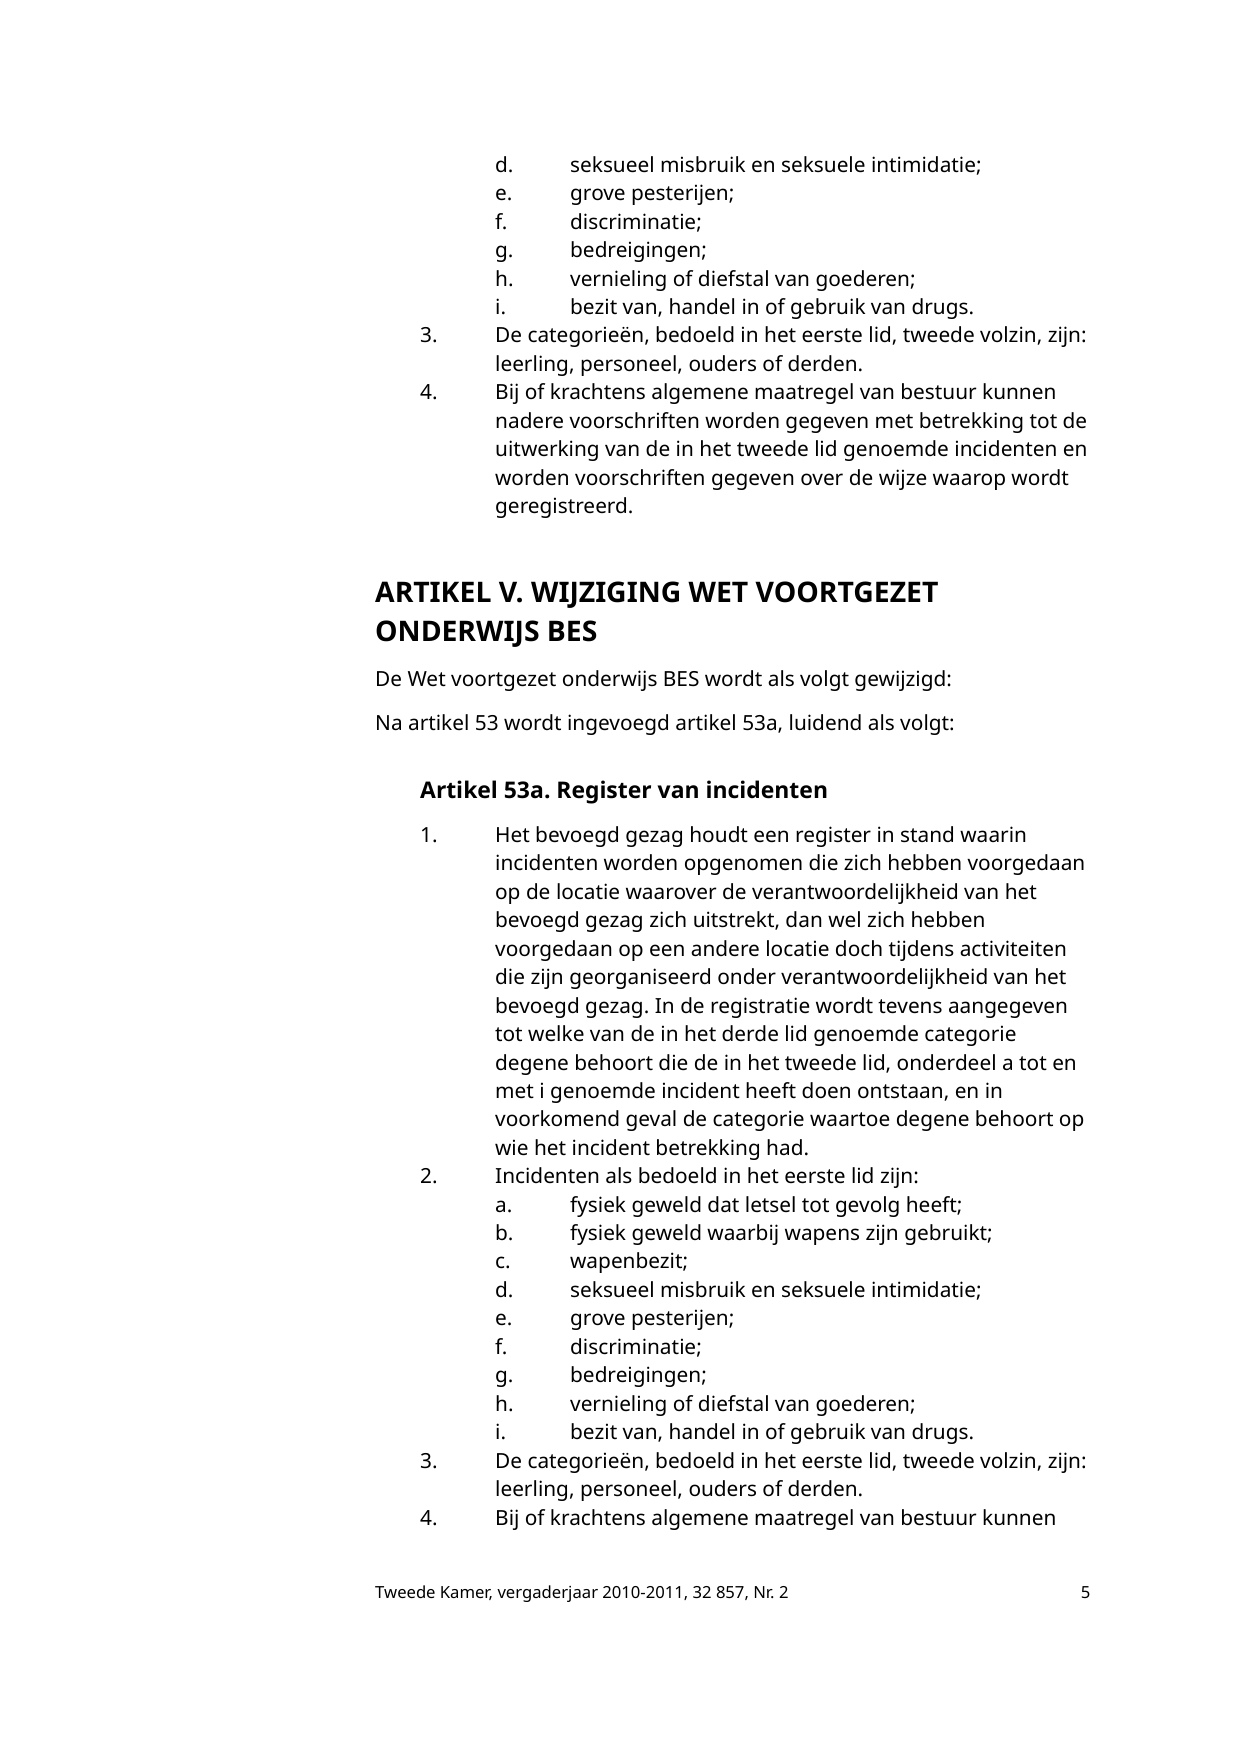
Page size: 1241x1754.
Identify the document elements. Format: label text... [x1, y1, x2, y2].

list bezit van, handel in of gebruik van drugs. [495, 1417, 1090, 1446]
list seksueel misbruik en seksuele intimidatie; [495, 1275, 1090, 1303]
list bedreigingen; [495, 235, 1090, 264]
list fysiek geweld dat letsel tot gevolg heeft; [495, 1190, 1090, 1218]
list grove pesterijen; [495, 1303, 1090, 1332]
list bedreigingen; [495, 1360, 1090, 1389]
list discriminatie; [495, 1332, 1090, 1360]
list Incidenten als bedoeld in het eerste lid zijn: [420, 1161, 1090, 1190]
subtitle ARTIKEL V. WIJZIGING WET VOORTGEZET ONDERWIJS BES [375, 572, 1090, 649]
list fysiek geweld waarbij wapens zijn gebruikt; [495, 1218, 1090, 1247]
list bezit van, handel in of gebruik van drugs. [495, 292, 1090, 321]
list seksueel misbruik en seksuele intimidatie; [495, 150, 1090, 178]
list Bij of krachtens algemene maatregel van bestuur kunnen nadere voorschriften worden gegeven met betrekking tot de uitwerking van de in het tweede lid genoemde incidenten en worden voorschriften gegeven over de wijze waarop wordt geregistreerd. [420, 377, 1090, 520]
list vernieling of diefstal van goederen; [495, 264, 1090, 292]
list vernieling of diefstal van goederen; [495, 1389, 1090, 1417]
list wapenbezit; [495, 1247, 1090, 1275]
list Het bevoegd gezag houdt een register in stand waarin incidenten worden opgenomen die zich hebben voorgedaan op de locatie waarover de verantwoordelijkheid van het bevoegd gezag zich uitstrekt, dan wel zich hebben voorgedaan op een andere locatie doch tijdens activiteiten die zijn georganiseerd onder verantwoordelijkheid van het bevoegd gezag. In de registratie wordt tevens aangegeven tot welke van de in het derde lid genoemde categorie degene behoort die de in het tweede lid, onderdeel a tot en met i genoemde incident heeft doen ontstaan, en in voorkomend geval de categorie waartoe degene behoort op wie het incident betrekking had. [420, 820, 1090, 1161]
list De categorieën, bedoeld in het eerste lid, tweede volzin, zijn: leerling, personeel, ouders of derden. [420, 1446, 1090, 1503]
text De Wet voortgezet onderwijs BES wordt als volgt gewijzigd: [375, 664, 1090, 693]
list grove pesterijen; [495, 178, 1090, 207]
list discriminatie; [495, 207, 1090, 235]
list Bij of krachtens algemene maatregel van bestuur kunnen [420, 1503, 1090, 1531]
subtitle Artikel 53a. Register van incidenten [420, 774, 1090, 805]
list De categorieën, bedoeld in het eerste lid, tweede volzin, zijn: leerling, personeel, ouders of derden. [420, 321, 1090, 377]
text Na artikel 53 wordt ingevoegd artikel 53a, luidend als volgt: [375, 708, 1090, 736]
